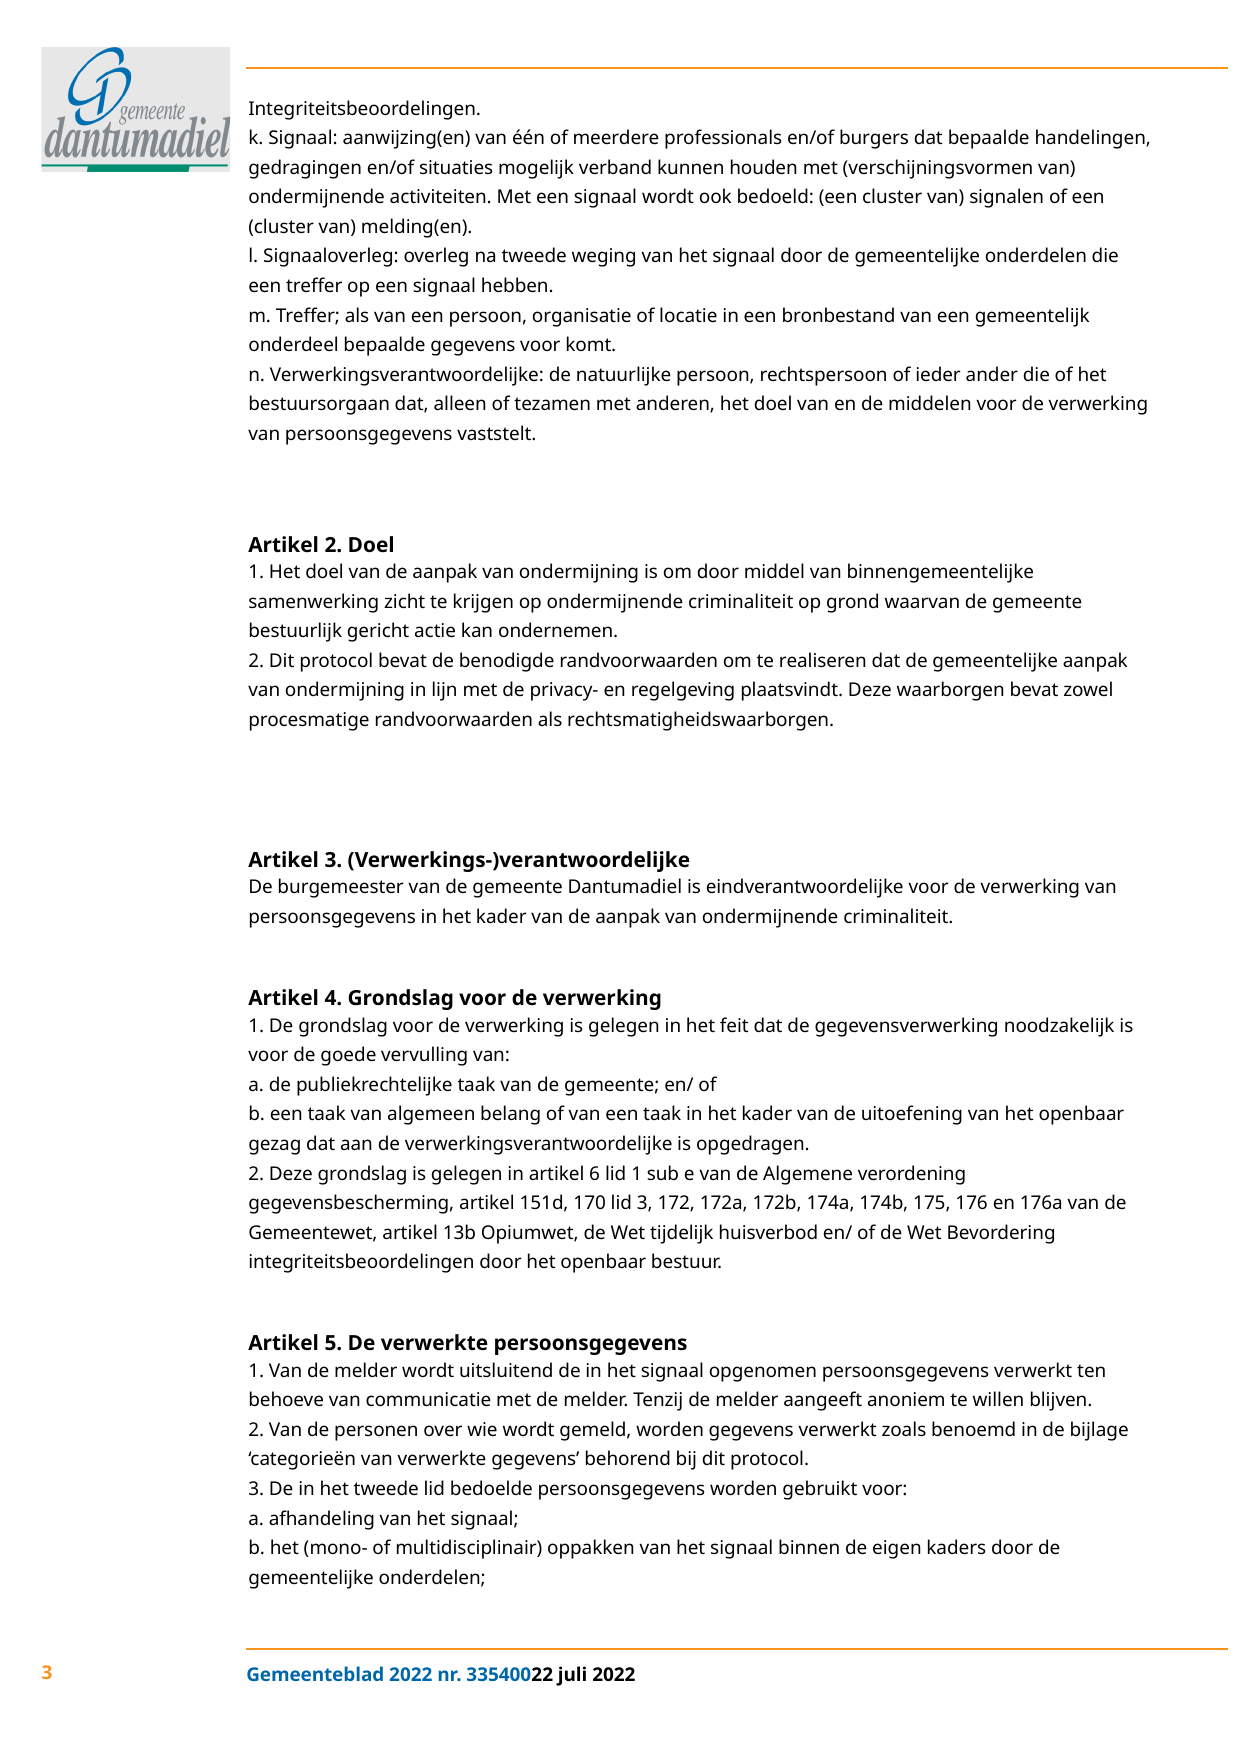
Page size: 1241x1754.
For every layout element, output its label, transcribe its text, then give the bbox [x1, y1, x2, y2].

text a. afhandeling van het signaal; [248, 1505, 1152, 1531]
text Integriteitsbeoordelingen. [248, 95, 1152, 121]
text 1. Van de melder wordt uitsluitend de in het signaal opgenomen persoonsgegevens verwerkt ten behoeve van communicatie met de melder. Tenzij de melder aangeeft anoniem te willen blijven. [248, 1357, 1152, 1412]
text n. Verwerkingsverantwoordelijke: de natuurlijke persoon, rechtspersoon of ieder ander die of het bestuursorgaan dat, alleen of tezamen met anderen, het doel van en de middelen voor de verwerking van persoonsgegevens vaststelt. [248, 361, 1152, 446]
text 1. Het doel van de aanpak van ondermijning is om door middel van binnengemeentelijke samenwerking zicht te krijgen op ondermijnende criminaliteit op grond waarvan de gemeente bestuurlijk gericht actie kan ondernemen. [248, 558, 1152, 643]
text 2. Van de personen over wie wordt gemeld, worden gegevens verwerkt zoals benoemd in de bijlage ‘categorieën van verwerkte gegevens’ behorend bij dit protocol. [248, 1416, 1152, 1471]
text Artikel 2. Doel [248, 530, 1152, 558]
text Artikel 5. De verwerkte persoonsgegevens [248, 1328, 1152, 1357]
text 2. Deze grondslag is gelegen in artikel 6 lid 1 sub e van de Algemene verordening gegevensbescherming, artikel 151d, 170 lid 3, 172, 172a, 172b, 174a, 174b, 175, 176 en 176a van de Gemeentewet, artikel 13b Opiumwet, de Wet tijdelijk huisverbod en/ of de Wet Bevordering integriteitsbeoordelingen door het openbaar bestuur. [248, 1160, 1152, 1274]
text Artikel 3. (Verwerkings-)verantwoordelijke [248, 845, 1152, 874]
text 1. De grondslag voor de verwerking is gelegen in het feit dat de gegevensverwerking noodzakelijk is voor de goede vervulling van: [248, 1012, 1152, 1067]
text De burgemeester van de gemeente Dantumadiel is eindverantwoordelijke voor de verwerking van persoonsgegevens in het kader van de aanpak van ondermijnende criminaliteit. [248, 874, 1152, 929]
text b. een taak van algemeen belang of van een taak in het kader van de uitoefening van het openbaar gezag dat aan de verwerkingsverantwoordelijke is opgedragen. [248, 1101, 1152, 1156]
text Artikel 4. Grondslag voor de verwerking [248, 983, 1152, 1012]
picture [41, 47, 231, 172]
text a. de publiekrechtelijke taak van de gemeente; en/ of [248, 1071, 1152, 1097]
text 3. De in het tweede lid bedoelde persoonsgegevens worden gebruikt voor: [248, 1475, 1152, 1501]
text k. Signaal: aanwijzing(en) van één of meerdere professionals en/of burgers dat bepaalde handelingen, gedragingen en/of situaties mogelijk verband kunnen houden met (verschijningsvormen van) ondermijnende activiteiten. Met een signaal wordt ook bedoeld: (een cluster van) signalen of een (cluster van) melding(en). [248, 124, 1152, 239]
text l. Signaaloverleg: overleg na tweede weging van het signaal door de gemeentelijke onderdelen die een treffer op een signaal hebben. [248, 243, 1152, 298]
text b. het (mono- of multidisciplinair) oppakken van het signaal binnen de eigen kaders door de gemeentelijke onderdelen; [248, 1534, 1152, 1590]
text 2. Dit protocol bevat de benodigde randvoorwaarden om te realiseren dat de gemeentelijke aanpak van ondermijning in lijn met de privacy- en regelgeving plaatsvindt. Deze waarborgen bevat zowel procesmatige randvoorwaarden als rechtsmatigheidswaarborgen. [248, 647, 1152, 732]
text m. Treffer; als van een persoon, organisatie of locatie in een bronbestand van een gemeentelijk onderdeel bepaalde gegevens voor komt. [248, 302, 1152, 357]
